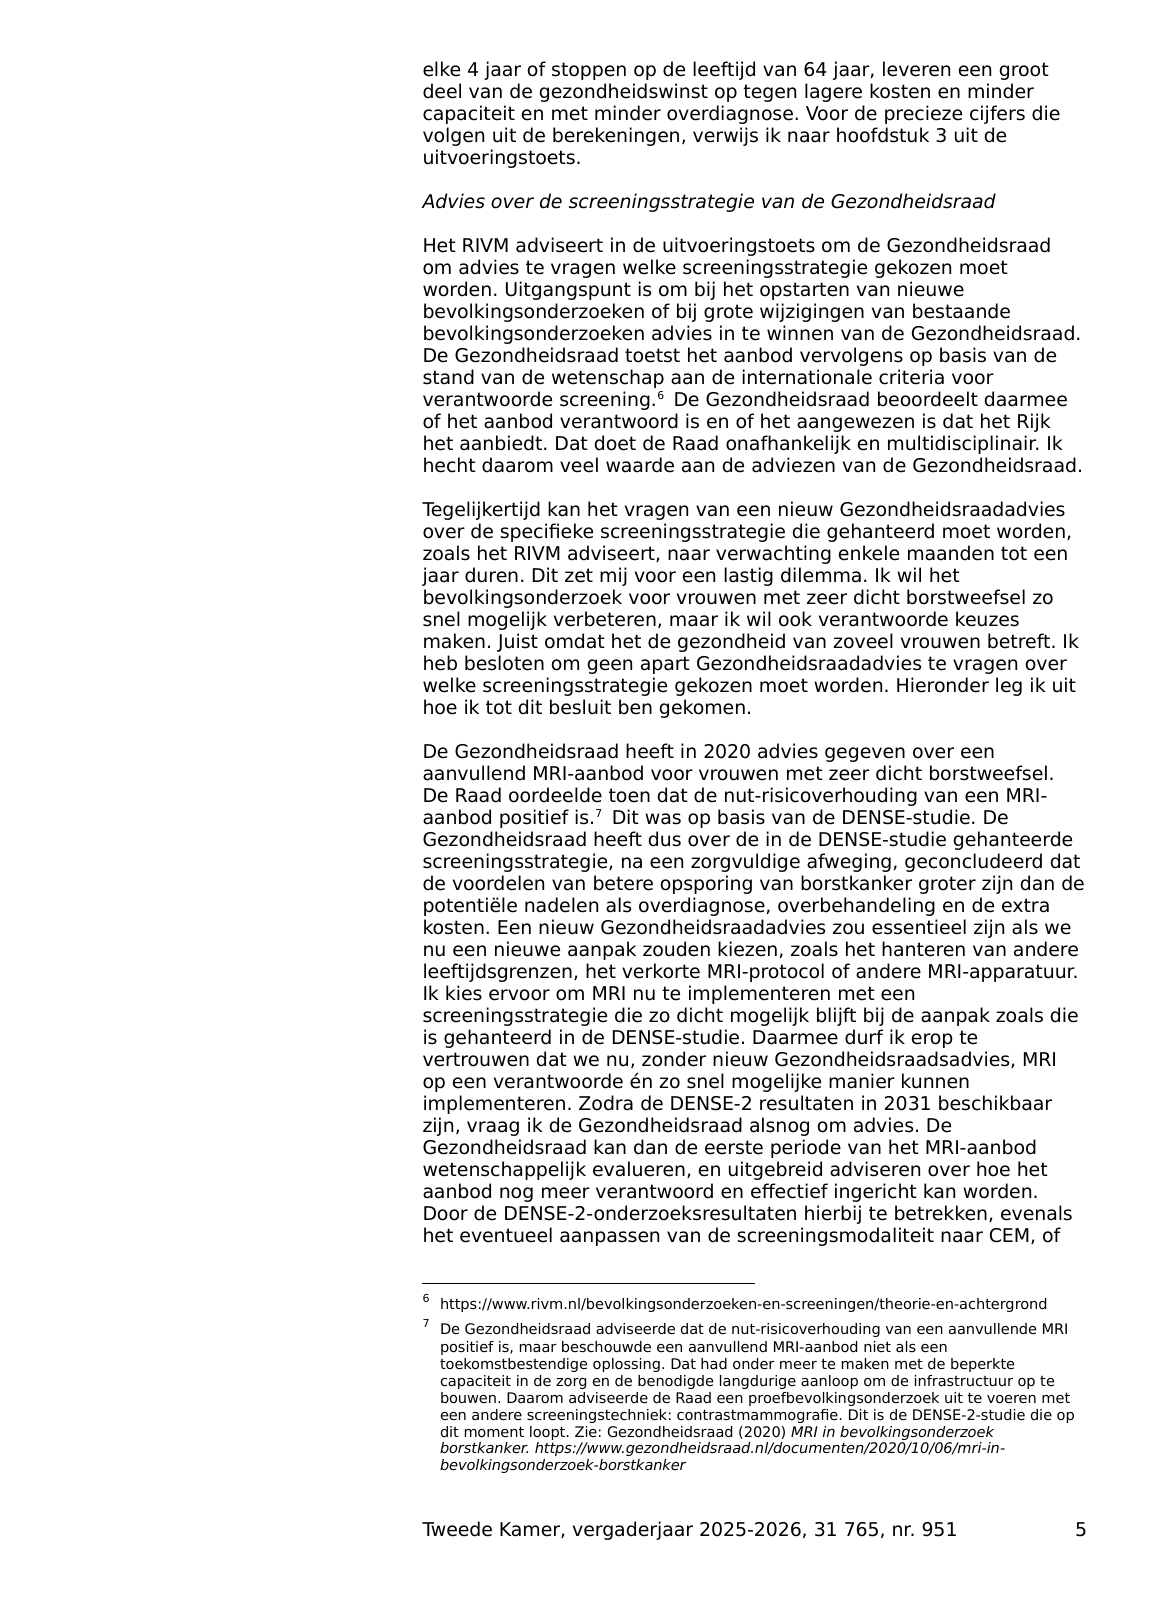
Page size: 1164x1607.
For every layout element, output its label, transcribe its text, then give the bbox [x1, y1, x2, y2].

text Het RIVM adviseert in de uitvoeringstoets om de Gezondheidsraad om advies te vragen welke screeningsstrategie gekozen moet worden. Uitgangspunt is om bij het opstarten van nieuwe bevolkingsonderzoeken of bij grote wijzigingen van bestaande bevolkingsonderzoeken advies in te winnen van de Gezondheidsraad. De Gezondheidsraad toetst het aanbod vervolgens op basis van de stand van de wetenschap aan de internationale criteria voor verantwoorde screening. De Gezondheidsraad beoordeelt daarmee of het aanbod verantwoord is en of het aangewezen is dat het Rijk het aanbiedt. Dat doet de Raad onafhankelijk en multidisciplinair. Ik hecht daarom veel waarde aan de adviezen van de Gezondheidsraad. [422, 235, 1087, 477]
text De Gezondheidsraad adviseerde dat de nut-risicoverhouding van een aanvullende MRI positief is, maar beschouwde een aanvullend MRI-aanbod niet als een toekomstbestendige oplossing. Dat had onder meer te maken met de beperkte capaciteit in de zorg en de benodigde langdurige aanloop om de infrastructuur op te bouwen. Daarom adviseerde de Raad een proefbevolkingsonderzoek uit te voeren met een andere screeningstechniek: contrastmammografie. Dit is de DENSE-2-studie die op dit moment loopt. Zie: Gezondheidsraad (2020) MRI in bevolkingsonderzoek borstkanker. https://www.gezondheidsraad.nl/documenten/2020/10/06/mri-in-bevolkingsonderzoek-borstkanker [422, 1317, 1087, 1474]
text Tegelijkertijd kan het vragen van een nieuw Gezondheidsraadadvies over de specifieke screeningsstrategie die gehanteerd moet worden, zoals het RIVM adviseert, naar verwachting enkele maanden tot een jaar duren. Dit zet mij voor een lastig dilemma. Ik wil het bevolkingsonderzoek voor vrouwen met zeer dicht borstweefsel zo snel mogelijk verbeteren, maar ik wil ook verantwoorde keuzes maken. Juist omdat het de gezondheid van zoveel vrouwen betreft. Ik heb besloten om geen apart Gezondheidsraadadvies te vragen over welke screeningsstrategie gekozen moet worden. Hieronder leg ik uit hoe ik tot dit besluit ben gekomen. [422, 499, 1087, 719]
text https://www.rivm.nl/bevolkingsonderzoeken-en-screeningen/theorie-en-achtergrond [422, 1292, 1087, 1314]
text elke 4 jaar of stoppen op de leeftijd van 64 jaar, leveren een groot deel van de gezondheidswinst op tegen lagere kosten en minder capaciteit en met minder overdiagnose. Voor de precieze cijfers die volgen uit de berekeningen, verwijs ik naar hoofdstuk 3 uit de uitvoeringstoets. [422, 59, 1087, 169]
text De Gezondheidsraad heeft in 2020 advies gegeven over een aanvullend MRI-aanbod voor vrouwen met zeer dicht borstweefsel. De Raad oordeelde toen dat de nut-risicoverhouding van een MRI-aanbod positief is. Dit was op basis van de DENSE-studie. De Gezondheidsraad heeft dus over de in de DENSE-studie gehanteerde screeningsstrategie, na een zorgvuldige afweging, geconcludeerd dat de voordelen van betere opsporing van borstkanker groter zijn dan de potentiële nadelen als overdiagnose, overbehandeling en de extra kosten. Een nieuw Gezondheidsraadadvies zou essentieel zijn als we nu een nieuwe aanpak zouden kiezen, zoals het hanteren van andere leeftijdsgrenzen, het verkorte MRI-protocol of andere MRI-apparatuur. Ik kies ervoor om MRI nu te implementeren met een screeningsstrategie die zo dicht mogelijk blijft bij de aanpak zoals die is gehanteerd in de DENSE-studie. Daarmee durf ik erop te vertrouwen dat we nu, zonder nieuw Gezondheidsraadsadvies, MRI op een verantwoorde én zo snel mogelijke manier kunnen implementeren. Zodra de DENSE-2 resultaten in 2031 beschikbaar zijn, vraag ik de Gezondheidsraad alsnog om advies. De Gezondheidsraad kan dan de eerste periode van het MRI-aanbod wetenschappelijk evalueren, en uitgebreid adviseren over hoe het aanbod nog meer verantwoord en effectief ingericht kan worden. Door de DENSE-2-onderzoeksresultaten hierbij te betrekken, evenals het eventueel aanpassen van de screeningsmodaliteit naar CEM, of [422, 741, 1087, 1247]
subtitle Advies over de screeningsstrategie van de Gezondheidsraad [422, 191, 1087, 213]
